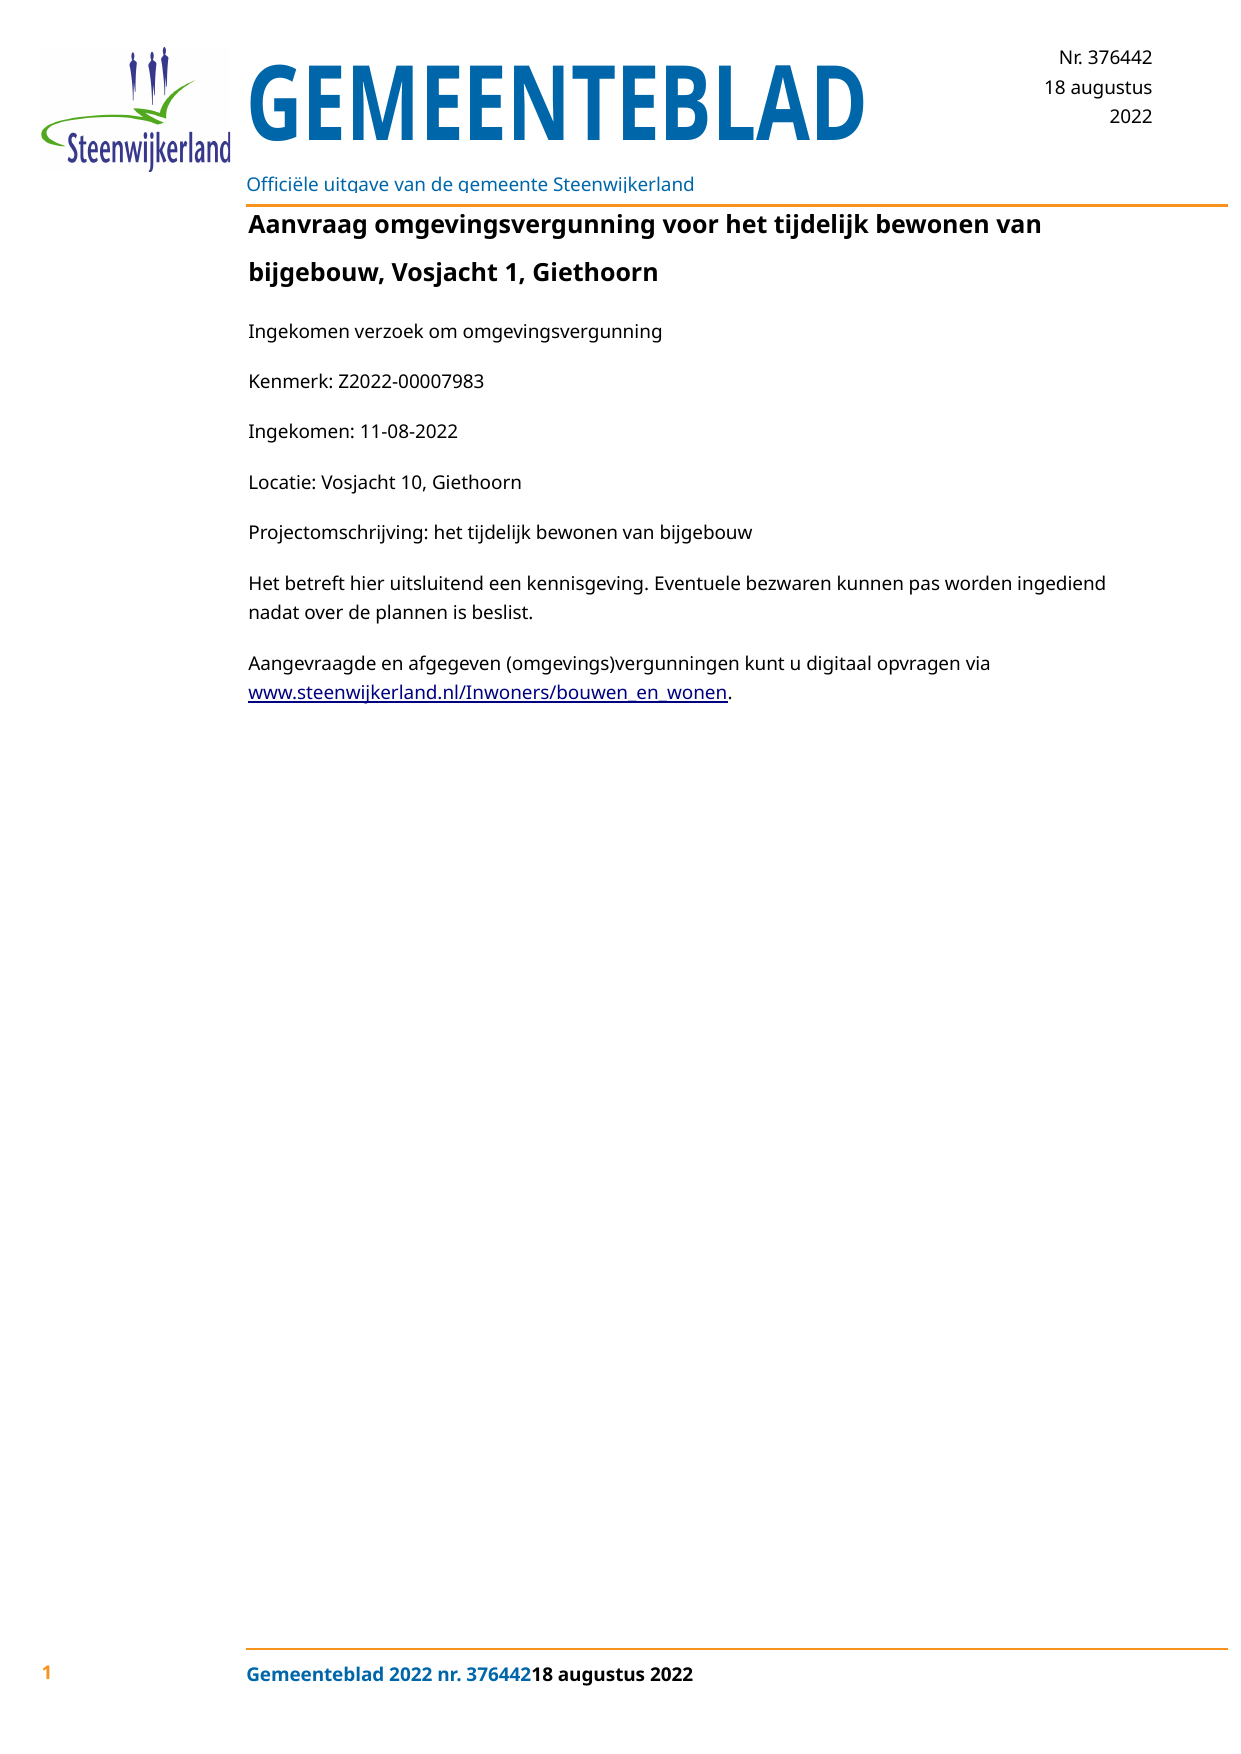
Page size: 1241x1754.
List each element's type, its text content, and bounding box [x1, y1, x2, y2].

text Ingekomen: 11-08-2022 [248, 419, 1152, 444]
text Aanvraag omgevingsvergunning voor het tijdelijk bewonen van bijgebouw, Vosjacht 1, Giethoorn [248, 207, 1152, 288]
text Aangevraagde en afgegeven (omgevings)vergunningen kunt u digitaal opvragen via www.steenwijkerland.nl/Inwoners/bouwen_en_wonen. [248, 650, 1152, 705]
text Kenmerk: Z2022-00007983 [248, 368, 1152, 394]
text Ingekomen verzoek om omgevingsvergunning [248, 318, 1152, 344]
picture [41, 47, 231, 172]
text Projectomschrijving: het tijdelijk bewonen van bijgebouw [248, 519, 1152, 545]
text Het betreft hier uitsluitend een kennisgeving. Eventuele bezwaren kunnen pas worden ingediend nadat over de plannen is beslist. [248, 570, 1152, 625]
text Locatie: Vosjacht 10, Giethoorn [248, 469, 1152, 495]
